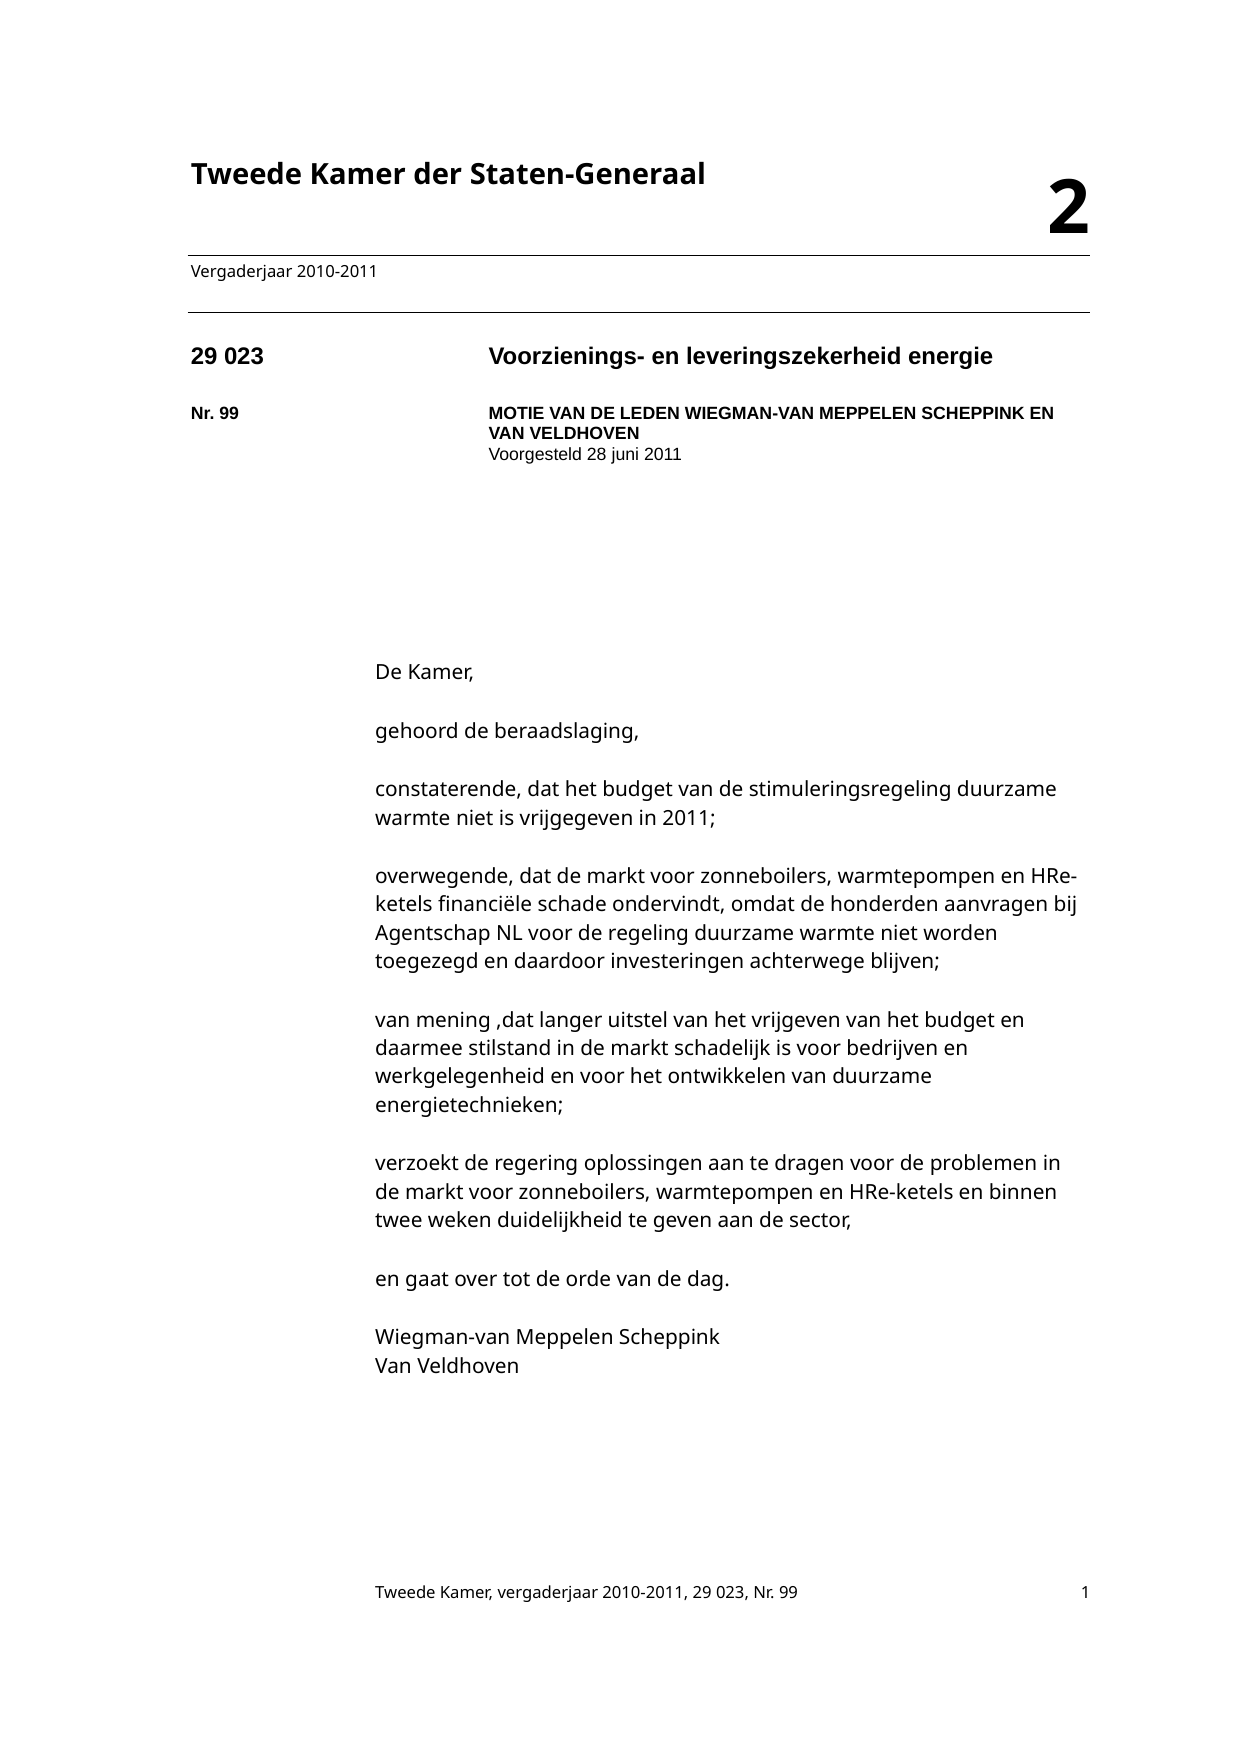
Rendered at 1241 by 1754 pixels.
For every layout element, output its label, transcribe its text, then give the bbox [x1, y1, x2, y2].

table_cell Nr. 99 [188, 399, 485, 539]
text en gaat over tot de orde van de dag. [375, 1264, 1090, 1292]
table_cell MOTIE VAN DE LEDEN WIEGMAN-VAN MEPPELEN SCHEPPINK EN VAN VELDHOVEN Voorgesteld 28 juni 2011 [485, 399, 1090, 539]
table_cell [485, 313, 1090, 339]
table_header 2 [910, 150, 1090, 255]
text verzoekt de regering oplossingen aan te dragen voor de problemen in de markt voor zonneboilers, warmtepompen en HRe-ketels en binnen twee weken duidelijkheid te geven aan de sector, [375, 1148, 1090, 1234]
table_cell Voorzienings- en leveringszekerheid energie [485, 339, 1090, 399]
text van mening ,dat langer uitstel van het vrijgeven van het budget en daarmee stilstand in de markt schadelijk is voor bedrijven en werkgelegenheid en voor het ontwikkelen van duurzame energietechnieken; [375, 1005, 1090, 1118]
table_cell [188, 313, 485, 339]
table_header Tweede Kamer der Staten-Generaal [188, 150, 909, 255]
table_cell Vergaderjaar 2010-2011 [188, 256, 485, 312]
text constaterende, dat het budget van de stimuleringsregeling duurzame warmte niet is vrijgegeven in 2011; [375, 774, 1090, 831]
text overwegende, dat de markt voor zonneboilers, warmtepompen en HRe-ketels financiële schade ondervindt, omdat de honderden aanvragen bij Agentschap NL voor de regeling duurzame warmte niet worden toegezegd en daardoor investeringen achterwege blijven; [375, 861, 1090, 975]
text De Kamer, [375, 657, 1090, 686]
text Van Veldhoven [375, 1351, 1090, 1379]
table_cell 29 023 [188, 339, 485, 399]
table_cell [485, 256, 1090, 312]
text gehoord de beraadslaging, [375, 716, 1090, 744]
text Wiegman-van Meppelen Scheppink [375, 1322, 1090, 1351]
